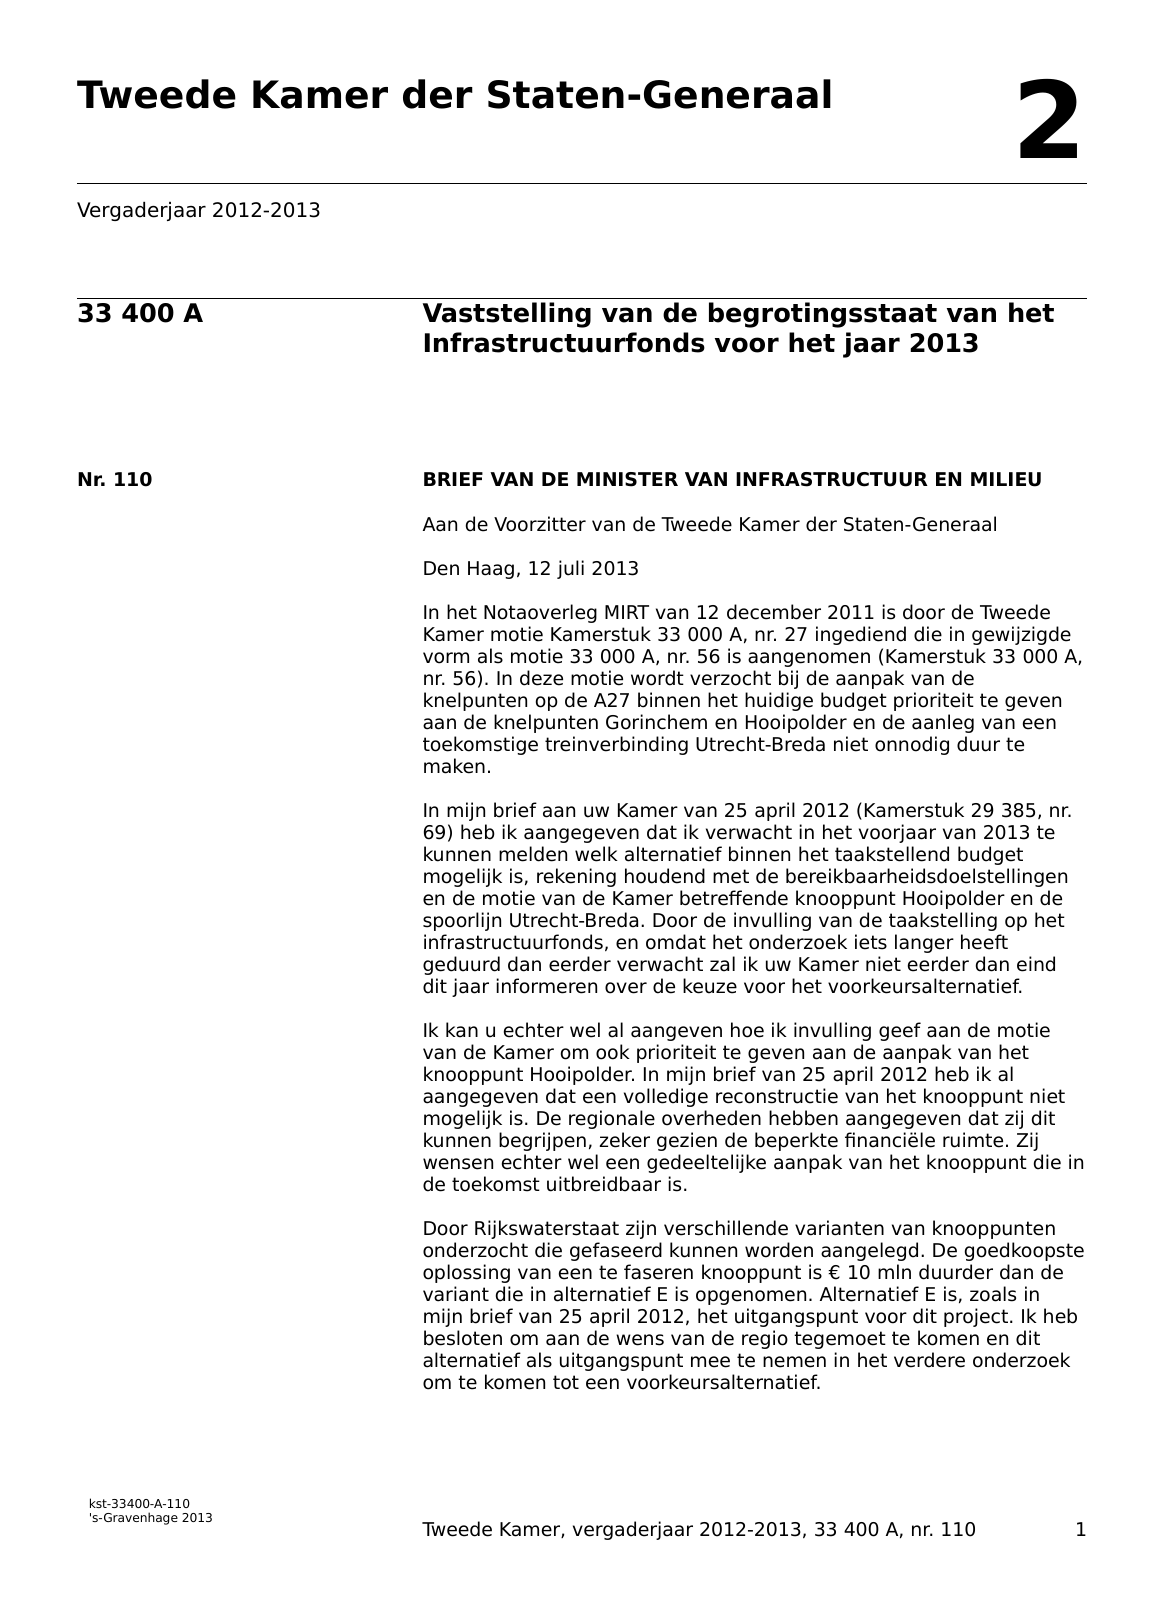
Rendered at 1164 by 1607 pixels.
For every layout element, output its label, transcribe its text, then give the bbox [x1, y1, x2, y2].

text In het Notaoverleg MIRT van 12 december 2011 is door de Tweede Kamer motie Kamerstuk 33 000 A, nr. 27 ingediend die in gewijzigde vorm als motie 33 000 A, nr. 56 is aangenomen (Kamerstuk 33 000 A, nr. 56). In deze motie wordt verzocht bij de aanpak van de knelpunten op de A27 binnen het huidige budget prioriteit te geven aan de knelpunten Gorinchem en Hooipolder en de aanleg van een toekomstige treinverbinding Utrecht-Breda niet onnodig duur te maken. [422, 602, 1087, 778]
table_header 2 [886, 59, 1087, 183]
text Ik kan u echter wel al aangeven hoe ik invulling geef aan de motie van de Kamer om ook prioriteit te geven aan de aanpak van het knooppunt Hooipolder. In mijn brief van 25 april 2012 heb ik al aangegeven dat een volledige reconstructie van het knooppunt niet mogelijk is. De regionale overheden hebben aangegeven dat zij dit kunnen begrijpen, zeker gezien de beperkte financiële ruimte. Zij wensen echter wel een gedeeltelijke aanpak van het knooppunt die in de toekomst uitbreidbaar is. [422, 1020, 1087, 1196]
table_header Tweede Kamer der Staten-Generaal [77, 59, 886, 183]
text kst-33400-A-110 [88, 1497, 323, 1511]
text In mijn brief aan uw Kamer van 25 april 2012 (Kamerstuk 29 385, nr. 69) heb ik aangegeven dat ik verwacht in het voorjaar van 2013 te kunnen melden welk alternatief binnen het taakstellend budget mogelijk is, rekening houdend met de bereikbaarheidsdoelstellingen en de motie van de Kamer betreffende knooppunt Hooipolder en de spoorlijn Utrecht-Breda. Door de invulling van de taakstelling op het infrastructuurfonds, en omdat het onderzoek iets langer heeft geduurd dan eerder verwacht zal ik uw Kamer niet eerder dan eind dit jaar informeren over de keuze voor het voorkeursalternatief. [422, 800, 1087, 998]
subtitle Nr. 110 BRIEF VAN DE MINISTER VAN INFRASTRUCTUUR EN MILIEU [77, 469, 1087, 491]
text Den Haag, 12 juli 2013 [422, 558, 1087, 580]
text Door Rijkswaterstaat zijn verschillende varianten van knooppunten onderzocht die gefaseerd kunnen worden aangelegd. De goedkoopste oplossing van een te faseren knooppunt is € 10 mln duurder dan de variant die in alternatief E is opgenomen. Alternatief E is, zoals in mijn brief van 25 april 2012, het uitgangspunt voor dit project. Ik heb besloten om aan de wens van de regio tegemoet te komen en dit alternatief als uitgangspunt mee te nemen in het verdere onderzoek om te komen tot een voorkeursalternatief. [422, 1218, 1087, 1394]
subtitle 33 400 A Vaststelling van de begrotingsstaat van het Infrastructuurfonds voor het jaar 2013 [77, 299, 1087, 358]
text Aan de Voorzitter van de Tweede Kamer der Staten-Generaal [422, 513, 1087, 536]
text 's-Gravenhage 2013 [88, 1511, 323, 1525]
table_cell Vergaderjaar 2012-2013 [77, 184, 1087, 298]
